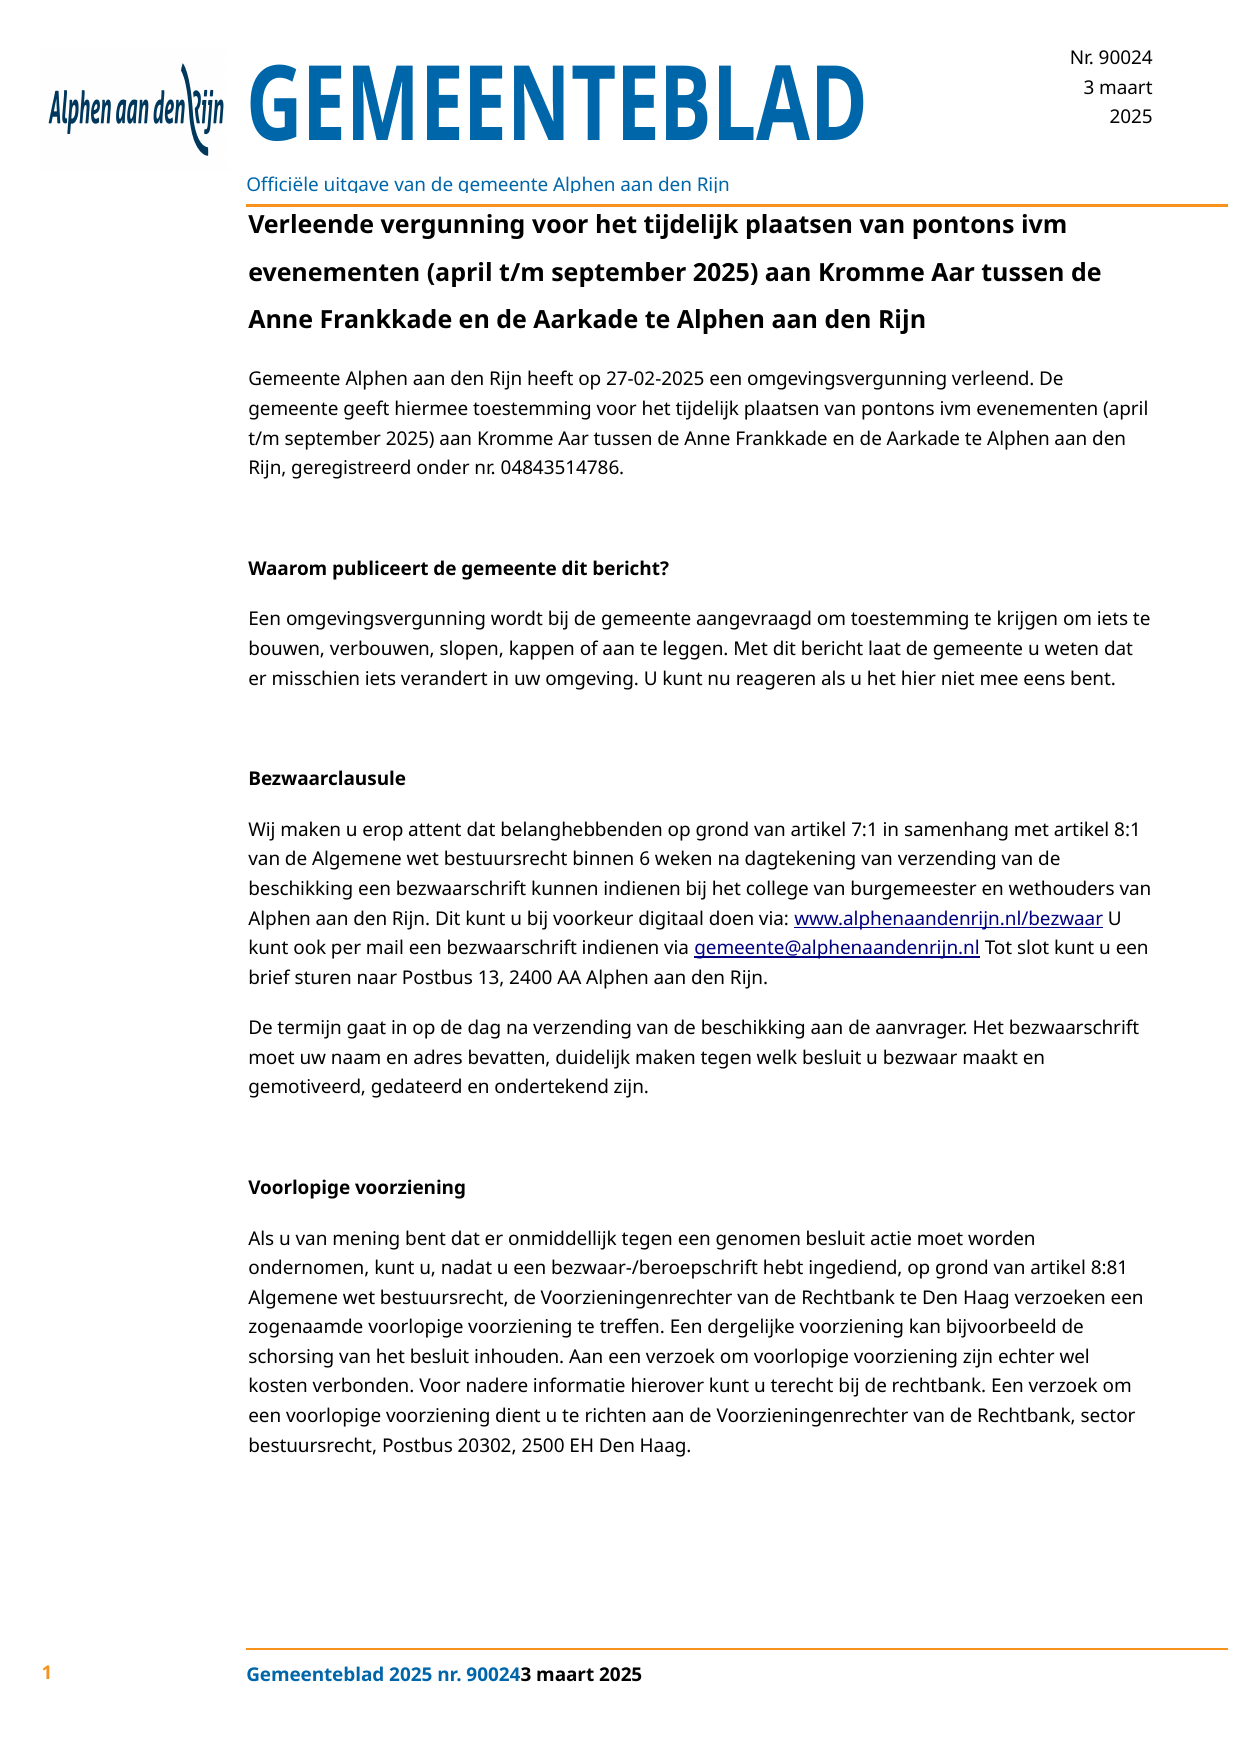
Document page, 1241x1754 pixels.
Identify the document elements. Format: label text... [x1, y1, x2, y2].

text Voorlopige voorziening [248, 1174, 1152, 1200]
text Als u van mening bent dat er onmiddellijk tegen een genomen besluit actie moet worden ondernomen, kunt u, nadat u een bezwaar-/beroepschrift hebt ingediend, op grond van artikel 8:81 Algemene wet bestuursrecht, de Voorzieningenrechter van de Rechtbank te Den Haag verzoeken een zogenaamde voorlopige voorziening te treffen. Een dergelijke voorziening kan bijvoorbeeld de schorsing van het besluit inhouden. Aan een verzoek om voorlopige voorziening zijn echter wel kosten verbonden. Voor nadere informatie hierover kunt u terecht bij de rechtbank. Een verzoek om een voorlopige voorziening dient u te richten aan de Voorzieningenrechter van de Rechtbank, sector bestuursrecht, Postbus 20302, 2500 EH Den Haag. [248, 1225, 1152, 1457]
picture [41, 47, 231, 172]
text Bezwaarclausule [248, 766, 1152, 791]
text De termijn gaat in op de dag na verzending van de beschikking aan de aanvrager. Het bezwaarschrift moet uw naam en adres bevatten, duidelijk maken tegen welk besluit u bezwaar maakt en gemotiveerd, gedateerd en ondertekend zijn. [248, 1014, 1152, 1099]
text Verleende vergunning voor het tijdelijk plaatsen van pontons ivm evenementen (april t/m september 2025) aan Kromme Aar tussen de Anne Frankkade en de Aarkade te Alphen aan den Rijn [248, 207, 1152, 336]
text Een omgevingsvergunning wordt bij de gemeente aangevraagd om toestemming te krijgen om iets te bouwen, verbouwen, slopen, kappen of aan te leggen. Met dit bericht laat de gemeente u weten dat er misschien iets verandert in uw omgeving. U kunt nu reageren als u het hier niet mee eens bent. [248, 606, 1152, 690]
text Gemeente Alphen aan den Rijn heeft op 27-02-2025 een omgevingsvergunning verleend. De gemeente geeft hiermee toestemming voor het tijdelijk plaatsen van pontons ivm evenementen (april t/m september 2025) aan Kromme Aar tussen de Anne Frankkade en de Aarkade te Alphen aan den Rijn, geregistreerd onder nr. 04843514786. [248, 366, 1152, 480]
text Waarom publiceert de gemeente dit bericht? [248, 555, 1152, 581]
text Wij maken u erop attent dat belanghebbenden op grond van artikel 7:1 in samenhang met artikel 8:1 van de Algemene wet bestuursrecht binnen 6 weken na dagtekening van verzending van de beschikking een bezwaarschrift kunnen indienen bij het college van burgemeester en wethouders van Alphen aan den Rijn. Dit kunt u bij voorkeur digitaal doen via: www.alphenaandenrijn.nl/bezwaar U kunt ook per mail een bezwaarschrift indienen via gemeente@alphenaandenrijn.nl Tot slot kunt u een brief sturen naar Postbus 13, 2400 AA Alphen aan den Rijn. [248, 816, 1152, 989]
